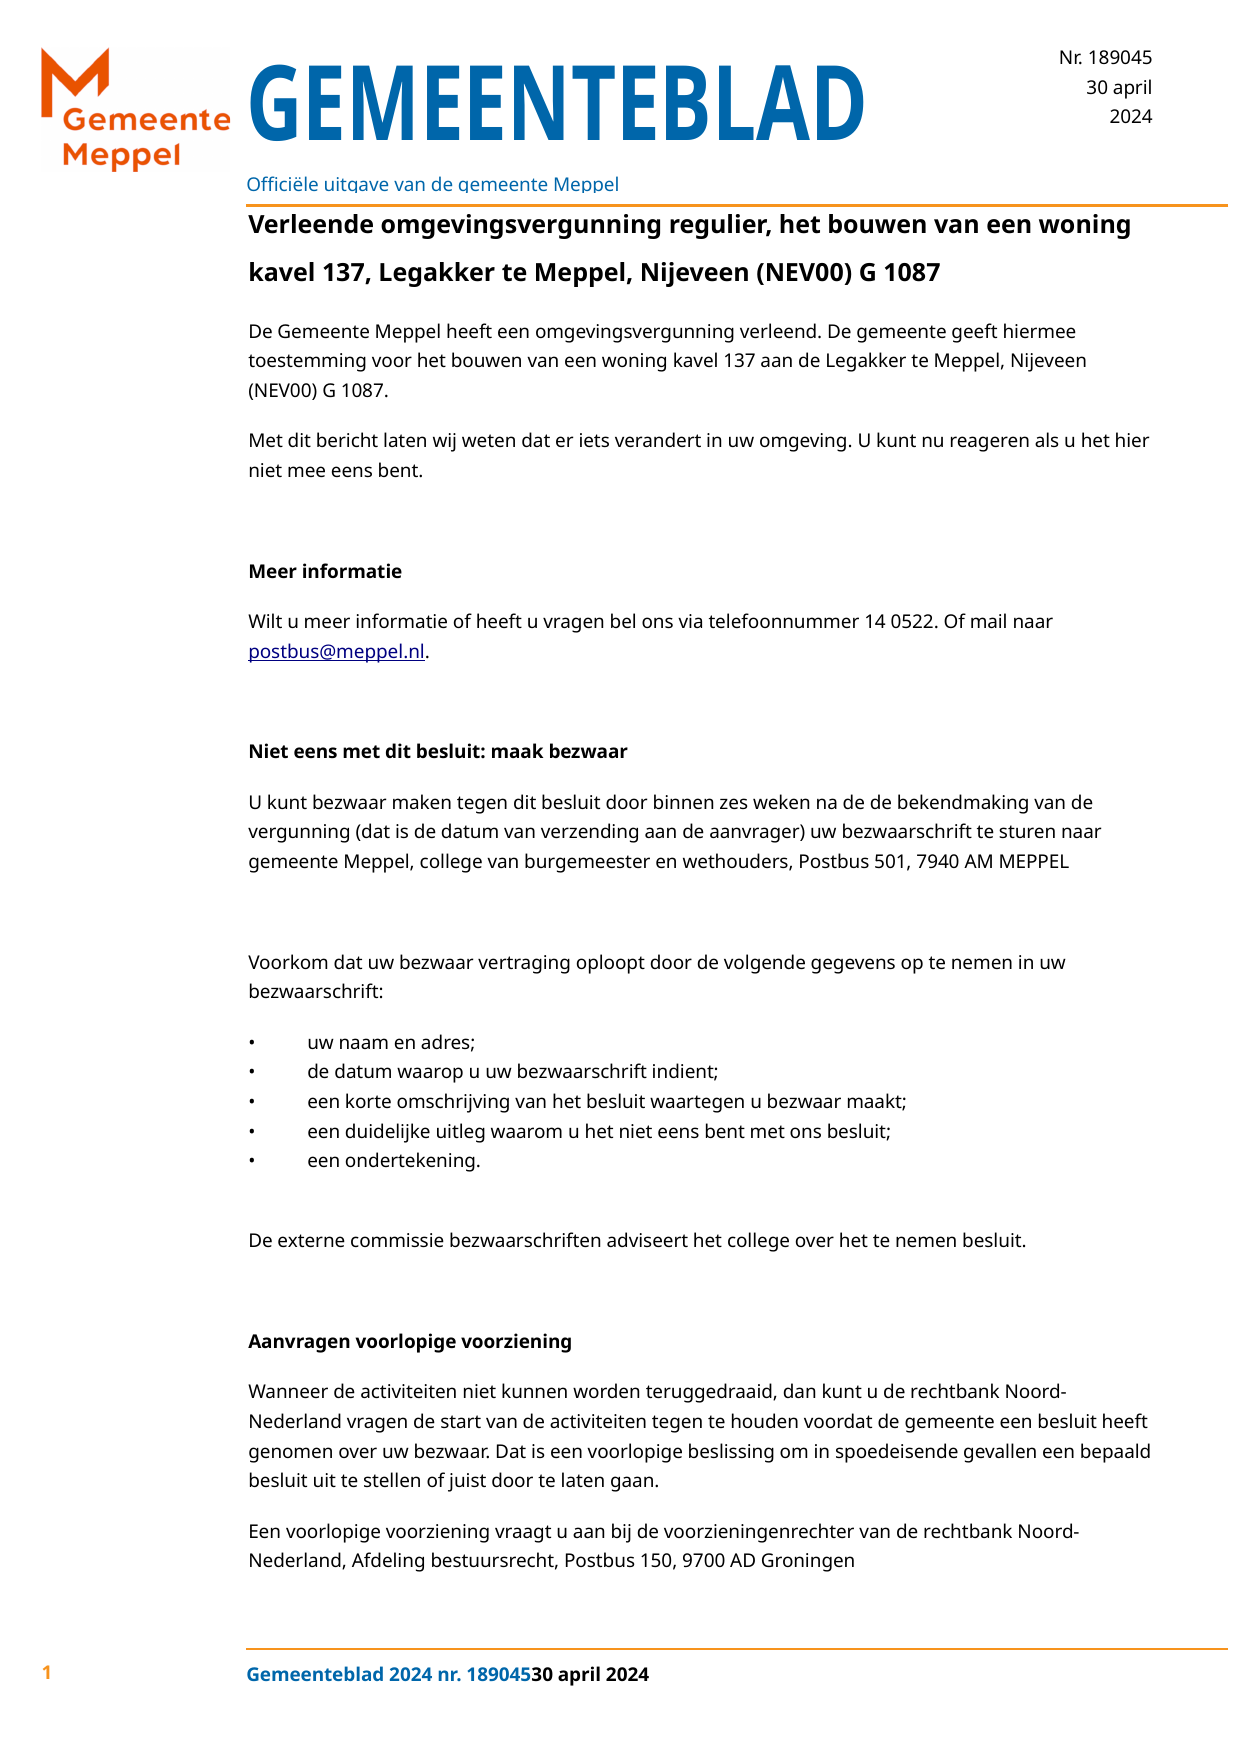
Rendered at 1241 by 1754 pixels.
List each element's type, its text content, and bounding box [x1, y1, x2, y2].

text Aanvragen voorlopige voorziening [248, 1328, 1152, 1354]
list uw naam en adres; [248, 1029, 1152, 1055]
list een duidelijke uitleg waarom u het niet eens bent met ons besluit; [248, 1118, 1152, 1144]
text U kunt bezwaar maken tegen dit besluit door binnen zes weken na de de bekendmaking van de vergunning (dat is de datum van verzending aan de aanvrager) uw bezwaarschrift te sturen naar gemeente Meppel, college van burgemeester en wethouders, Postbus 501, 7940 AM MEPPEL [248, 789, 1152, 874]
text Verleende omgevingsvergunning regulier, het bouwen van een woning kavel 137, Legakker te Meppel, Nijeveen (NEV00) G 1087 [248, 207, 1152, 288]
text Wilt u meer informatie of heeft u vragen bel ons via telefoonnummer 14 0522. Of mail naar postbus@meppel.nl. [248, 608, 1152, 664]
list de datum waarop u uw bezwaarschrift indient; [248, 1059, 1152, 1084]
list een ondertekening. [248, 1147, 1152, 1173]
picture [41, 47, 231, 172]
text De externe commissie bezwaarschriften adviseert het college over het te nemen besluit. [248, 1227, 1152, 1253]
text Meer informatie [248, 558, 1152, 584]
text De Gemeente Meppel heeft een omgevingsvergunning verleend. De gemeente geeft hiermee toestemming voor het bouwen van een woning kavel 137 aan de Legakker te Meppel, Nijeveen (NEV00) G 1087. [248, 318, 1152, 403]
text Niet eens met dit besluit: maak bezwaar [248, 739, 1152, 764]
text Met dit bericht laten wij weten dat er iets verandert in uw omgeving. U kunt nu reageren als u het hier niet mee eens bent. [248, 427, 1152, 483]
text Wanneer de activiteiten niet kunnen worden teruggedraaid, dan kunt u de rechtbank Noord-Nederland vragen de start van de activiteiten tegen te houden voordat de gemeente een besluit heeft genomen over uw bezwaar. Dat is een voorlopige beslissing om in spoedeisende gevallen een bepaald besluit uit te stellen of juist door te laten gaan. [248, 1379, 1152, 1493]
list een korte omschrijving van het besluit waartegen u bezwaar maakt; [248, 1088, 1152, 1114]
text Een voorlopige voorziening vraagt u aan bij de voorzieningenrechter van de rechtbank Noord-Nederland, Afdeling bestuursrecht, Postbus 150, 9700 AD Groningen [248, 1518, 1152, 1573]
text Voorkom dat uw bezwaar vertraging oploopt door de volgende gegevens op te nemen in uw bezwaarschrift: [248, 949, 1152, 1004]
